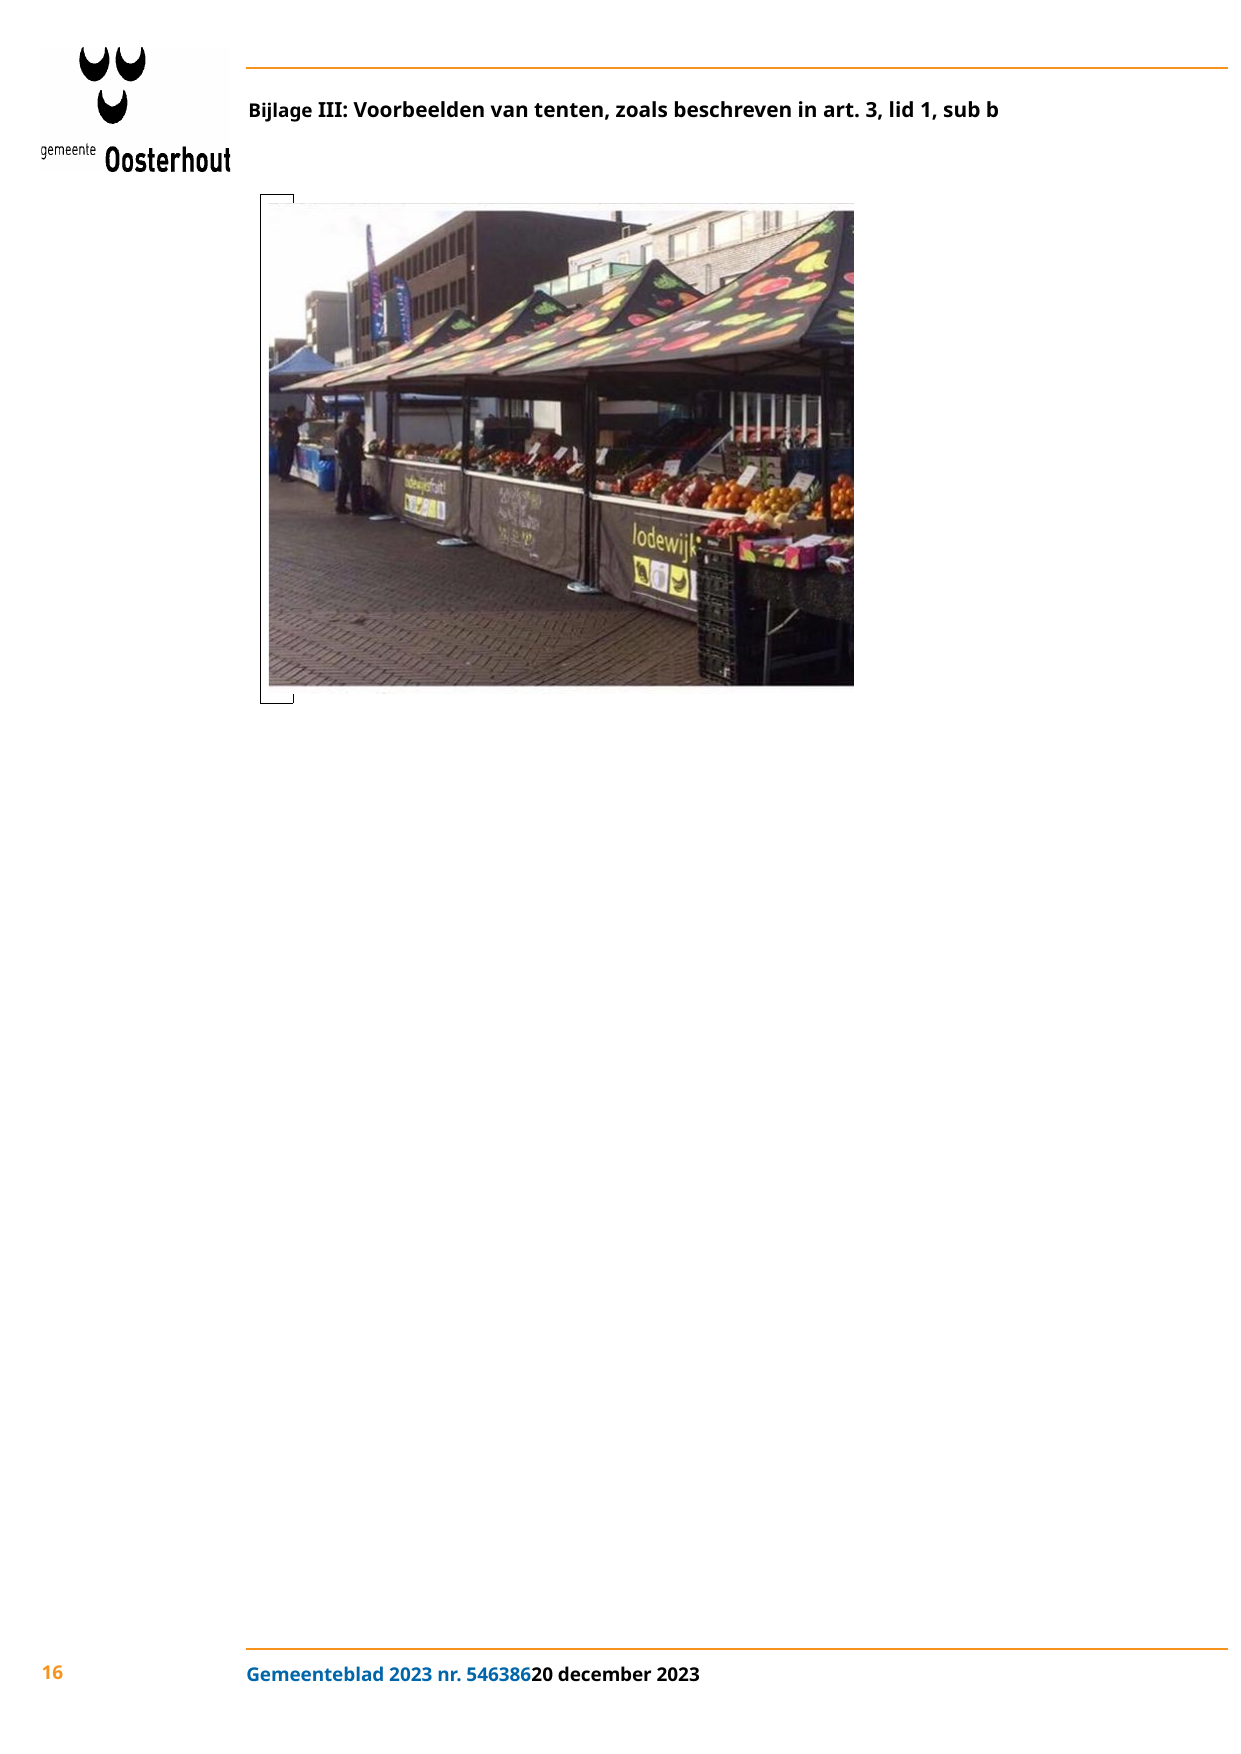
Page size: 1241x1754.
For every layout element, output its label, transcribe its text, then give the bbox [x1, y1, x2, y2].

picture [41, 47, 231, 172]
picture [268, 203, 854, 694]
text Bijlage III: Voorbeelden van tenten, zoals beschreven in art. 3, lid 1, sub b [248, 95, 1152, 123]
